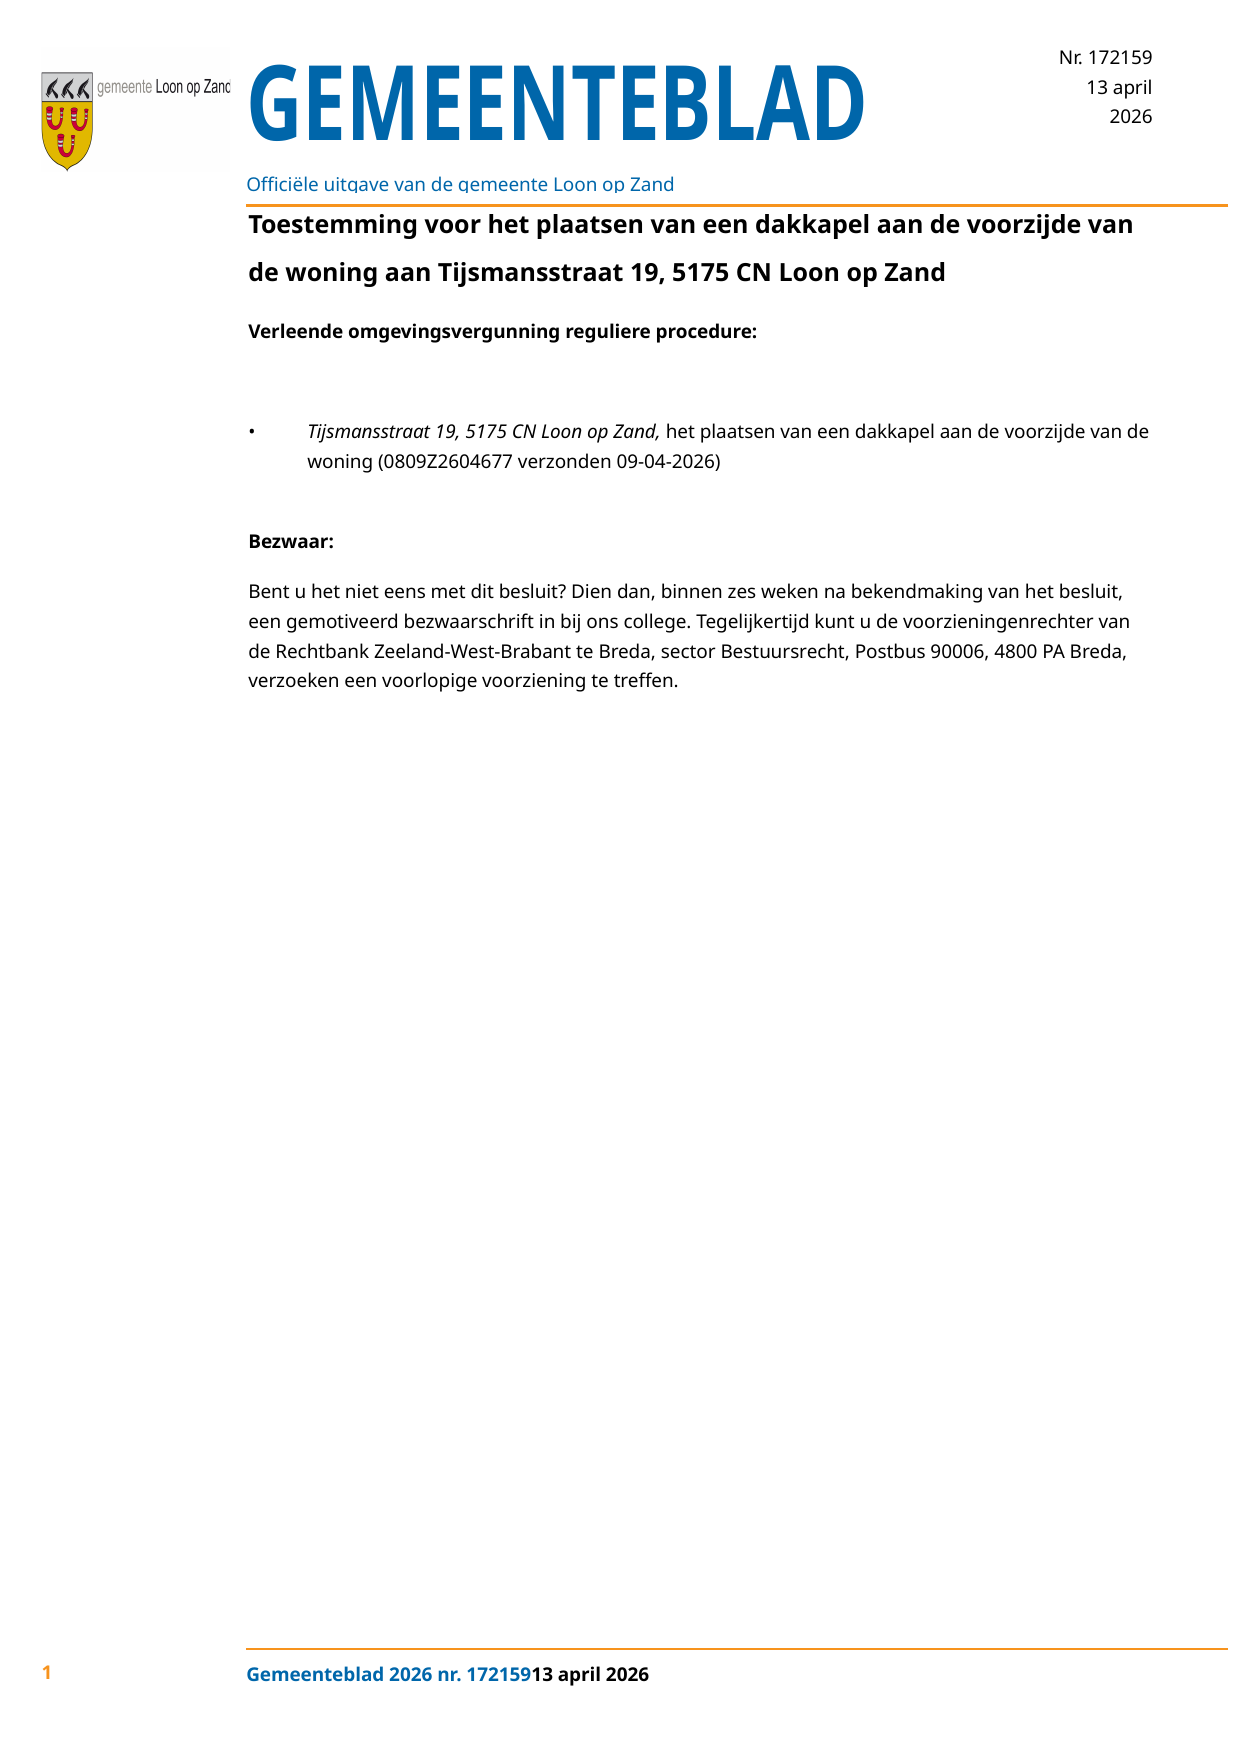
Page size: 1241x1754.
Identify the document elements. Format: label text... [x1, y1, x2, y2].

picture [41, 47, 231, 172]
text Toestemming voor het plaatsen van een dakkapel aan de voorzijde van de woning aan Tijsmansstraat 19, 5175 CN Loon op Zand [248, 207, 1152, 288]
text Verleende omgevingsvergunning reguliere procedure: [248, 318, 1152, 344]
list Tijsmansstraat 19, 5175 CN Loon op Zand, het plaatsen van een dakkapel aan de voorzijde van de woning (0809Z2604677 verzonden 09-04-2026) [248, 419, 1152, 474]
text Bent u het niet eens met dit besluit? Dien dan, binnen zes weken na bekendmaking van het besluit, een gemotiveerd bezwaarschrift in bij ons college. Tegelijkertijd kunt u de voorzieningenrechter van de Rechtbank Zeeland-West-Brabant te Breda, sector Bestuursrecht, Postbus 90006, 4800 PA Breda, verzoeken een voorlopige voorziening te treffen. [248, 579, 1152, 693]
text Bezwaar: [248, 528, 1152, 554]
